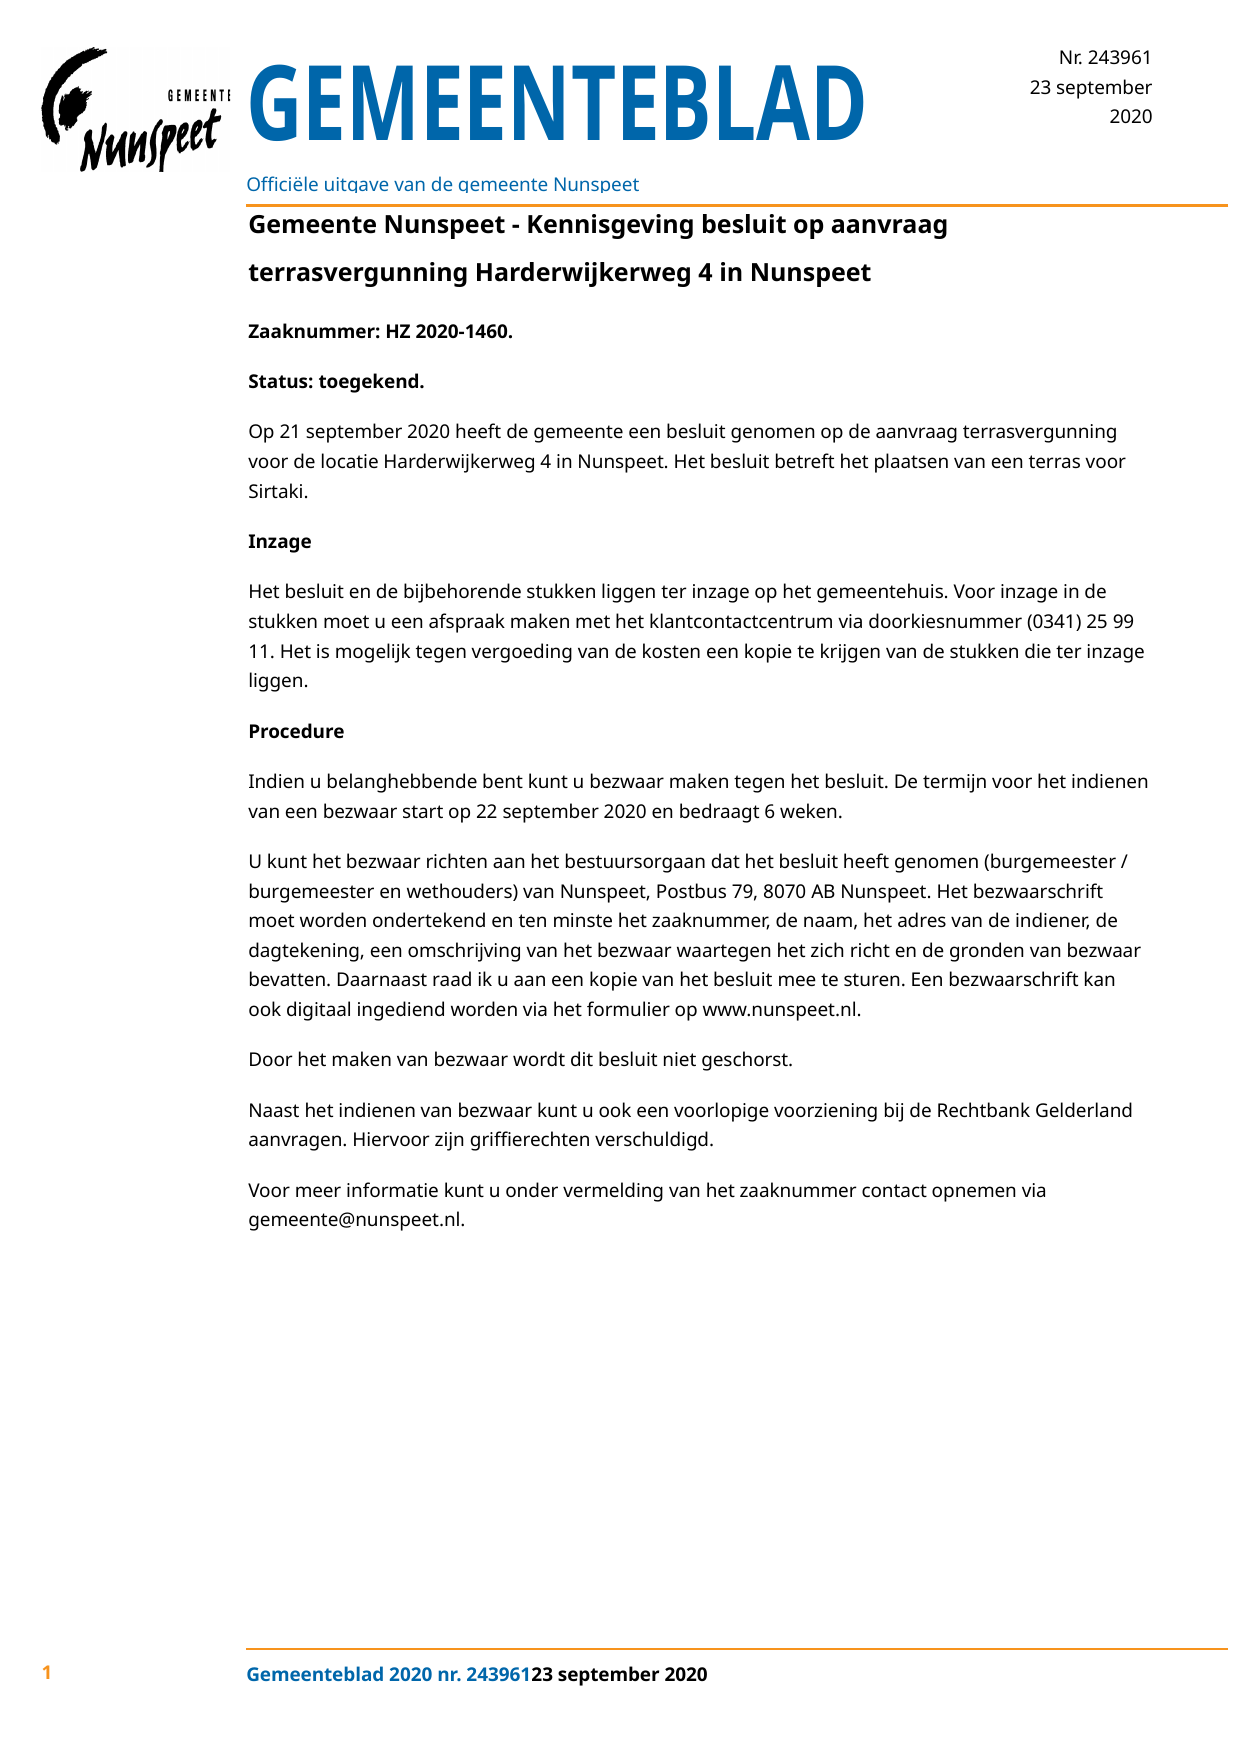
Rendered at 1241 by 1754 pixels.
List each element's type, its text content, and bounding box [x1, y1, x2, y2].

text Status: toegekend. [248, 368, 1152, 394]
text Indien u belanghebbende bent kunt u bezwaar maken tegen het besluit. De termijn voor het indienen van een bezwaar start op 22 september 2020 en bedraagt 6 weken. [248, 768, 1152, 824]
picture [41, 47, 231, 172]
text Inzage [248, 528, 1152, 554]
text Zaaknummer: HZ 2020-1460. [248, 318, 1152, 344]
text Gemeente Nunspeet - Kennisgeving besluit op aanvraag terrasvergunning Harderwijkerweg 4 in Nunspeet [248, 207, 1152, 288]
text U kunt het bezwaar richten aan het bestuursorgaan dat het besluit heeft genomen (burgemeester / burgemeester en wethouders) van Nunspeet, Postbus 79, 8070 AB Nunspeet. Het bezwaarschrift moet worden ondertekend en ten minste het zaaknummer, de naam, het adres van de indiener, de dagtekening, een omschrijving van het bezwaar waartegen het zich richt en de gronden van bezwaar bevatten. Daarnaast raad ik u aan een kopie van het besluit mee te sturen. Een bezwaarschrift kan ook digitaal ingediend worden via het formulier op www.nunspeet.nl. [248, 848, 1152, 1022]
text Het besluit en de bijbehorende stukken liggen ter inzage op het gemeentehuis. Voor inzage in de stukken moet u een afspraak maken met het klantcontactcentrum via doorkiesnummer (0341) 25 99 11. Het is mogelijk tegen vergoeding van de kosten een kopie te krijgen van de stukken die ter inzage liggen. [248, 579, 1152, 693]
text Procedure [248, 718, 1152, 744]
text Naast het indienen van bezwaar kunt u ook een voorlopige voorziening bij de Rechtbank Gelderland aanvragen. Hiervoor zijn griffierechten verschuldigd. [248, 1097, 1152, 1152]
text Op 21 september 2020 heeft de gemeente een besluit genomen op de aanvraag terrasvergunning voor de locatie Harderwijkerweg 4 in Nunspeet. Het besluit betreft het plaatsen van een terras voor Sirtaki. [248, 419, 1152, 504]
text Voor meer informatie kunt u onder vermelding van het zaaknummer contact opnemen via gemeente@nunspeet.nl. [248, 1177, 1152, 1232]
text Door het maken van bezwaar wordt dit besluit niet geschorst. [248, 1047, 1152, 1072]
